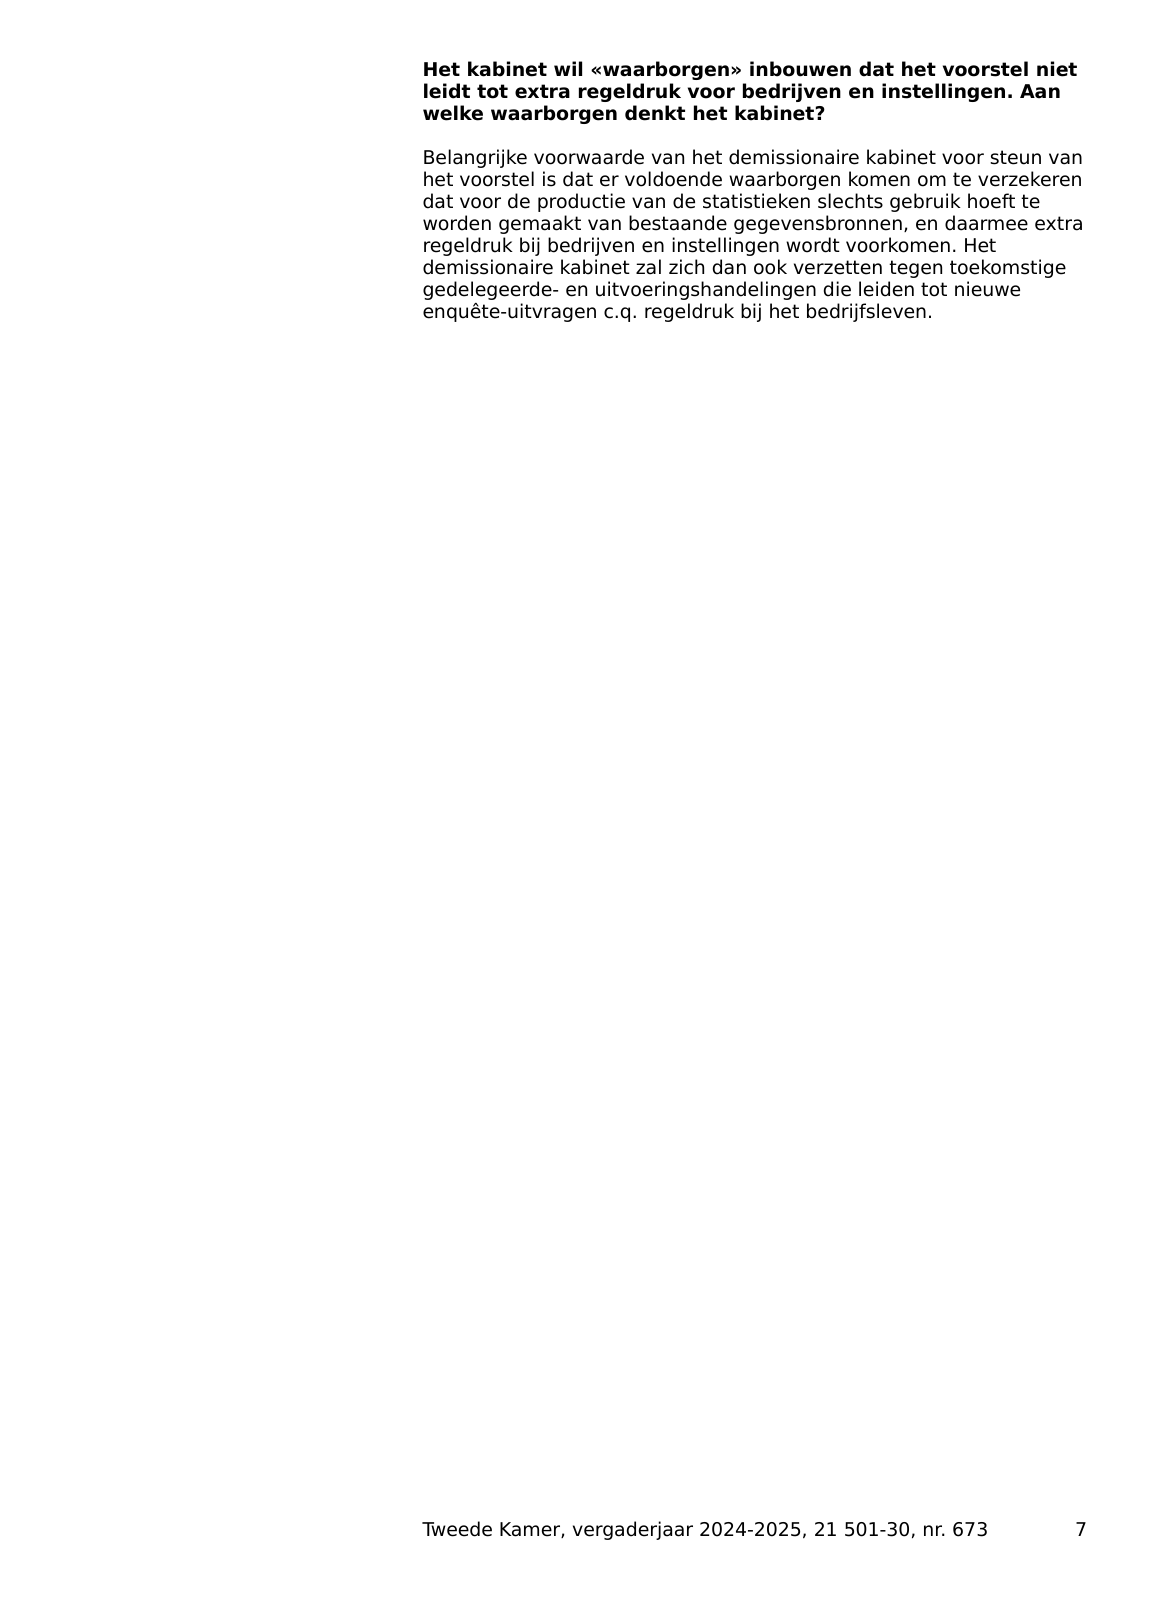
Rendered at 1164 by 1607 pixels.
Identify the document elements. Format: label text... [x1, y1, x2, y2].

text Het kabinet wil «waarborgen» inbouwen dat het voorstel niet leidt tot extra regeldruk voor bedrijven en instellingen. Aan welke waarborgen denkt het kabinet? [422, 59, 1087, 125]
text Belangrijke voorwaarde van het demissionaire kabinet voor steun van het voorstel is dat er voldoende waarborgen komen om te verzekeren dat voor de productie van de statistieken slechts gebruik hoeft te worden gemaakt van bestaande gegevensbronnen, en daarmee extra regeldruk bij bedrijven en instellingen wordt voorkomen. Het demissionaire kabinet zal zich dan ook verzetten tegen toekomstige gedelegeerde- en uitvoeringshandelingen die leiden tot nieuwe enquête-uitvragen c.q. regeldruk bij het bedrijfsleven. [422, 147, 1087, 323]
